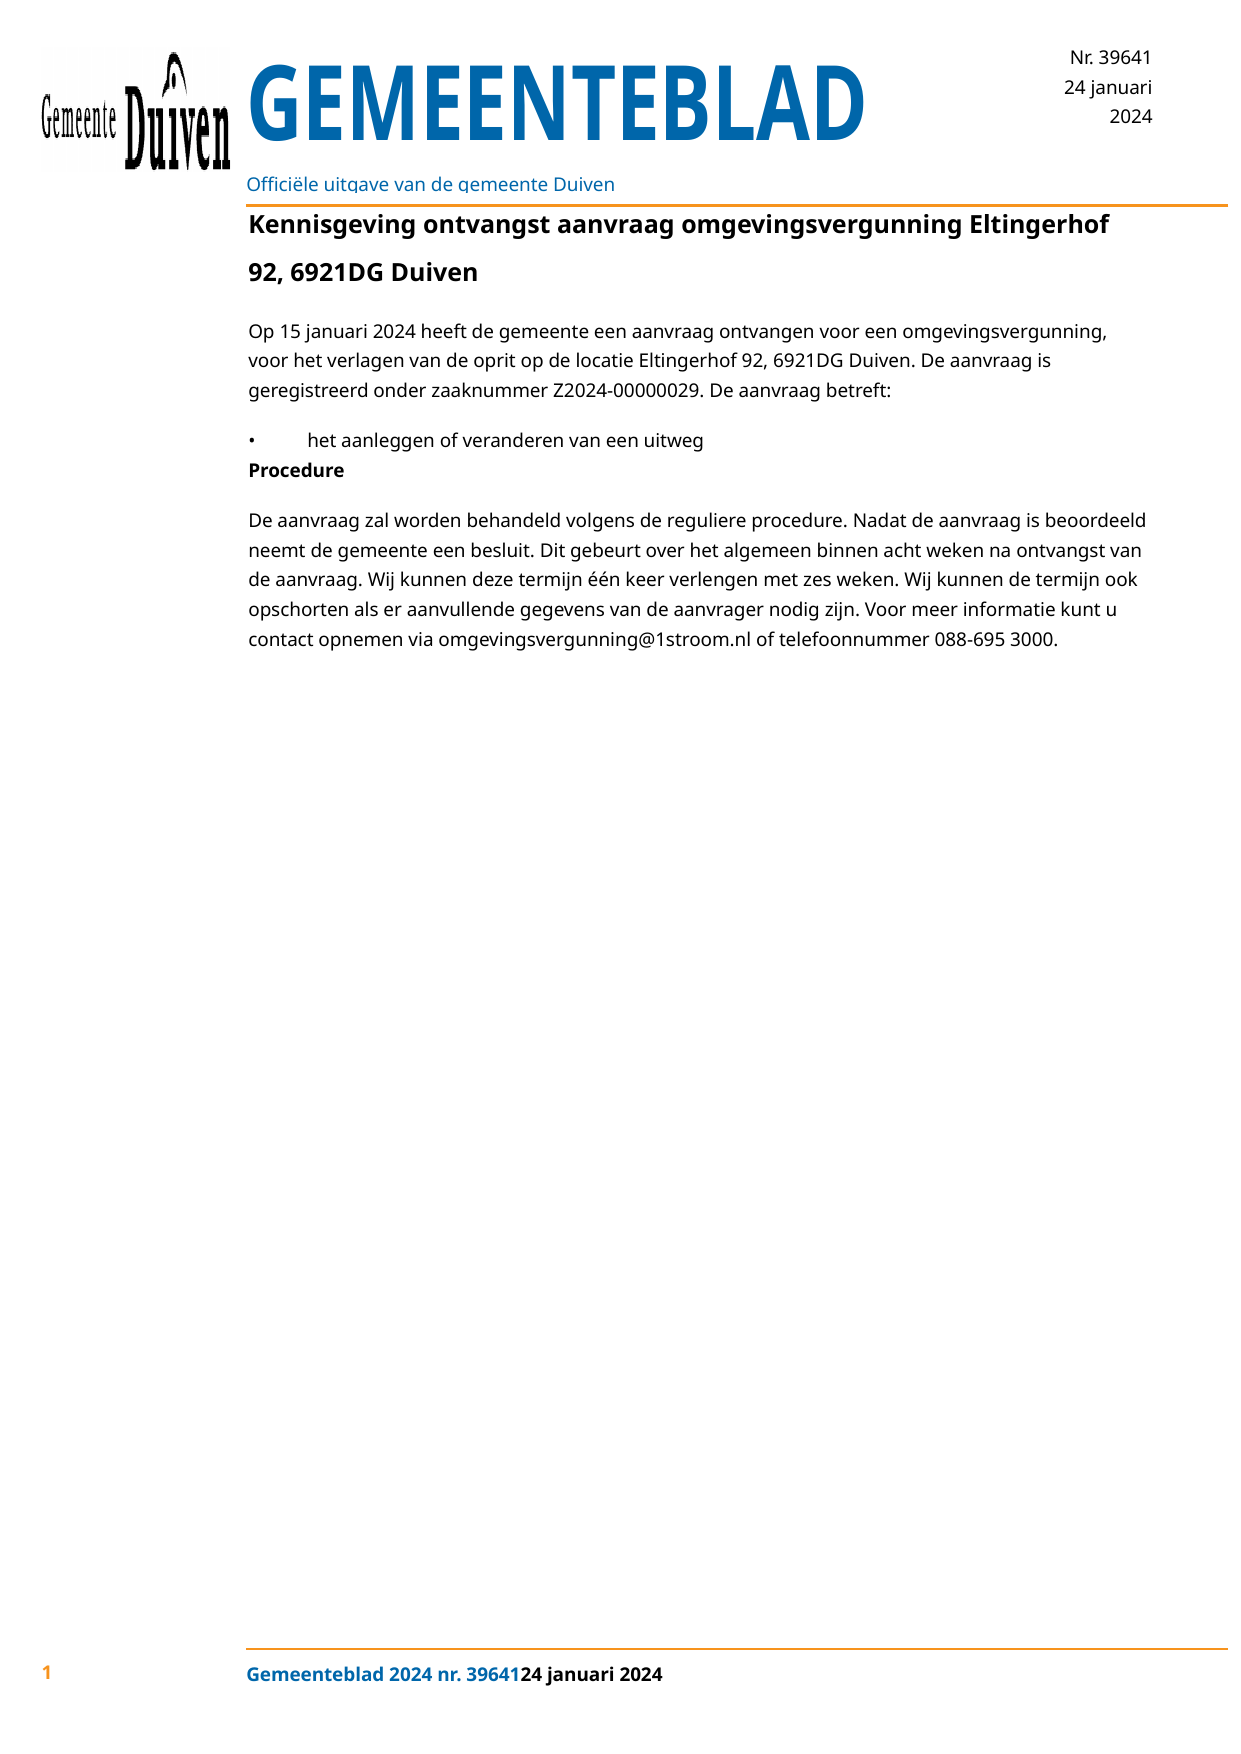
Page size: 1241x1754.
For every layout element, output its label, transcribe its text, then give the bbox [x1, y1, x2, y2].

text Op 15 januari 2024 heeft de gemeente een aanvraag ontvangen voor een omgevingsvergunning, voor het verlagen van de oprit op de locatie Eltingerhof 92, 6921DG Duiven. De aanvraag is geregistreerd onder zaaknummer Z2024-00000029. De aanvraag betreft: [248, 318, 1152, 403]
picture [41, 47, 231, 172]
list het aanleggen of veranderen van een uitweg [248, 427, 1152, 453]
text Kennisgeving ontvangst aanvraag omgevingsvergunning Eltingerhof 92, 6921DG Duiven [248, 207, 1152, 288]
text Procedure [248, 457, 1152, 483]
text De aanvraag zal worden behandeld volgens de reguliere procedure. Nadat de aanvraag is beoordeeld neemt de gemeente een besluit. Dit gebeurt over het algemeen binnen acht weken na ontvangst van de aanvraag. Wij kunnen deze termijn één keer verlengen met zes weken. Wij kunnen de termijn ook opschorten als er aanvullende gegevens van de aanvrager nodig zijn. Voor meer informatie kunt u contact opnemen via omgevingsvergunning@1stroom.nl of telefoonnummer 088-695 3000. [248, 507, 1152, 652]
